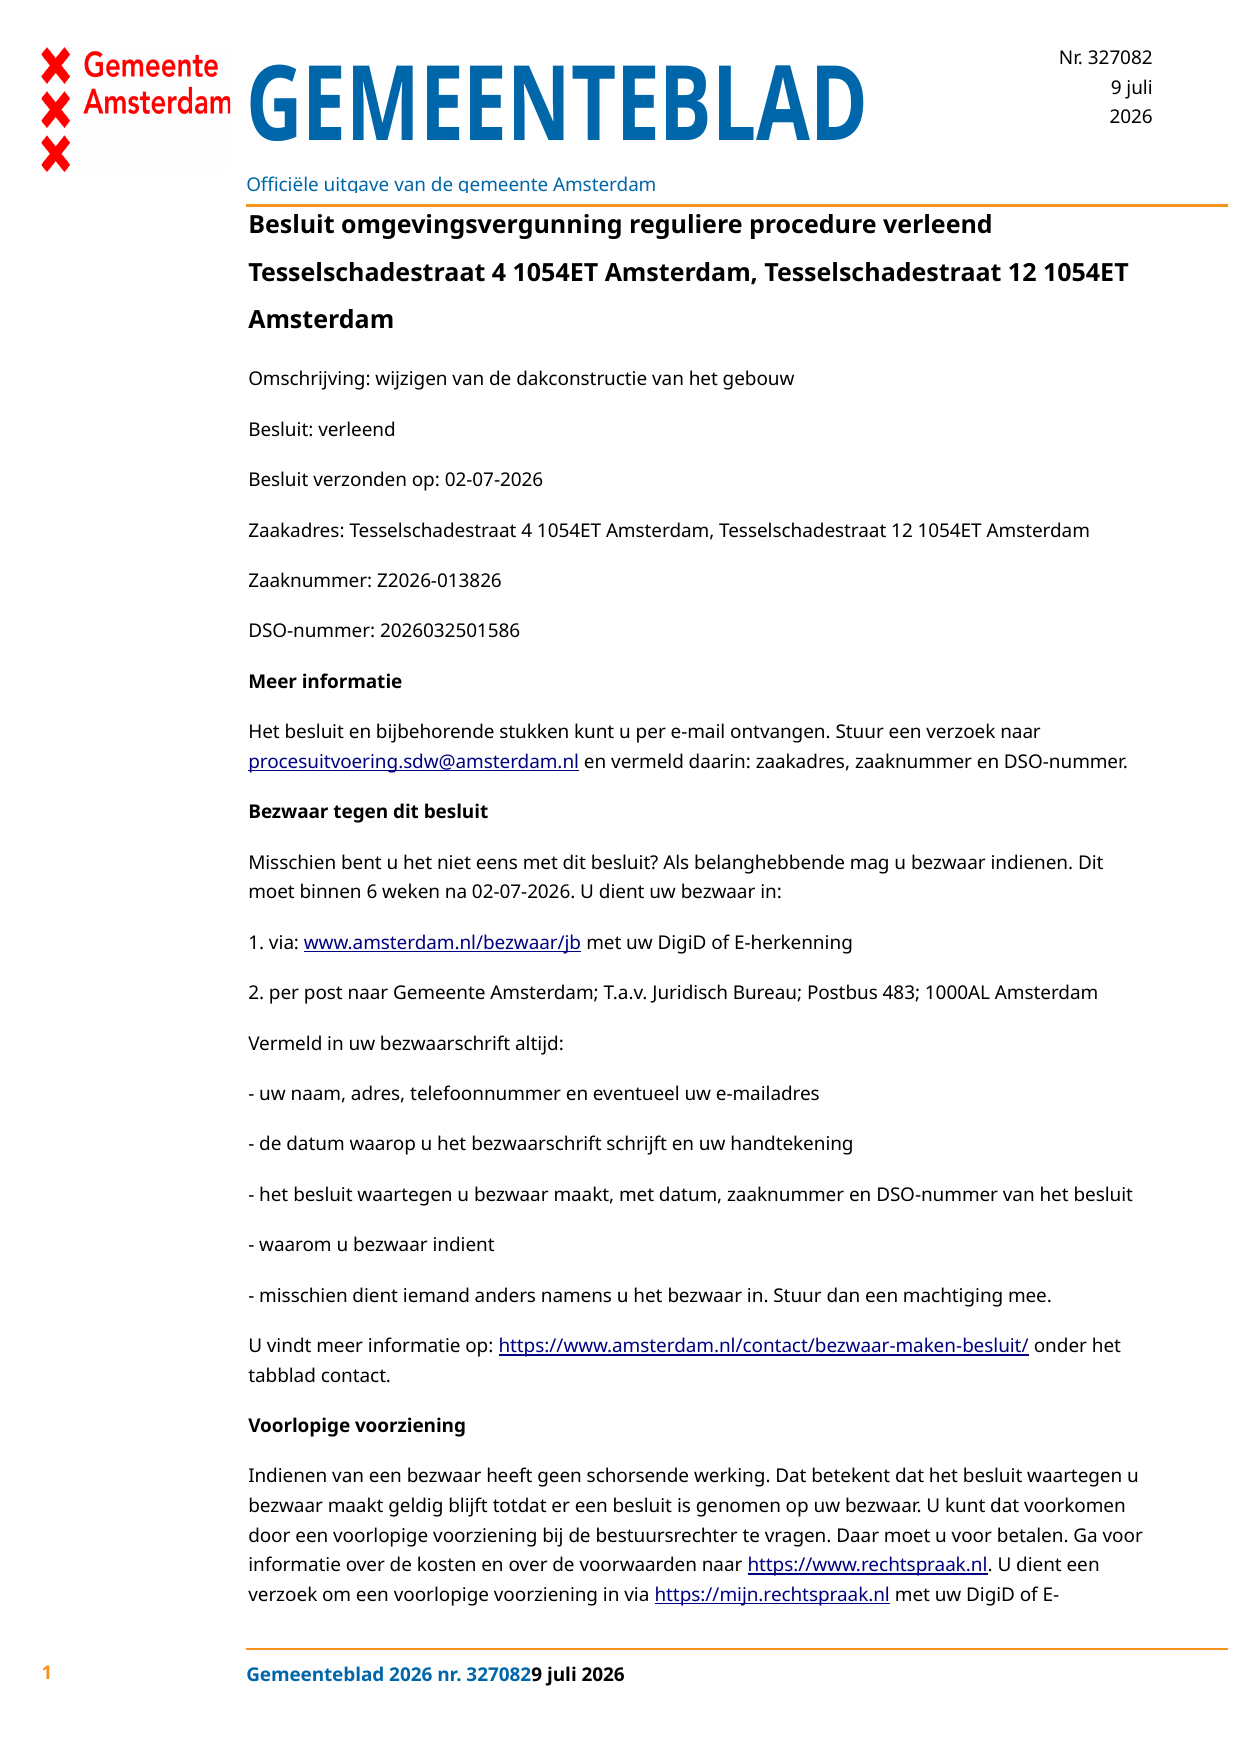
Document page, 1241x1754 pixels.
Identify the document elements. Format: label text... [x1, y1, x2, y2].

text - misschien dient iemand anders namens u het bezwaar in. Stuur dan een machtiging mee. [248, 1282, 1152, 1307]
picture [41, 47, 231, 172]
text Bezwaar tegen dit besluit [248, 798, 1152, 824]
text Meer informatie [248, 668, 1152, 694]
text DSO-nummer: 2026032501586 [248, 618, 1152, 643]
text Omschrijving: wijzigen van de dakconstructie van het gebouw [248, 366, 1152, 391]
text Voorlopige voorziening [248, 1412, 1152, 1438]
text 1. via: www.amsterdam.nl/bezwaar/jb met uw DigiD of E-herkenning [248, 929, 1152, 954]
text U vindt meer informatie op: https://www.amsterdam.nl/contact/bezwaar-maken-besluit/ onder het tabblad contact. [248, 1332, 1152, 1387]
text Indienen van een bezwaar heeft geen schorsende werking. Dat betekent dat het besluit waartegen u bezwaar maakt geldig blijft totdat er een besluit is genomen op uw bezwaar. U kunt dat voorkomen door een voorlopige voorziening bij de bestuursrechter te vragen. Daar moet u voor betalen. Ga voor informatie over de kosten en over de voorwaarden naar https://www.rechtspraak.nl. U dient een verzoek om een voorlopige voorziening in via https://mijn.rechtspraak.nl met uw DigiD of E- [248, 1463, 1152, 1607]
text Vermeld in uw bezwaarschrift altijd: [248, 1030, 1152, 1055]
text Zaaknummer: Z2026-013826 [248, 567, 1152, 593]
text Besluit: verleend [248, 416, 1152, 442]
text Besluit verzonden op: 02-07-2026 [248, 466, 1152, 492]
text - uw naam, adres, telefoonnummer en eventueel uw e-mailadres [248, 1080, 1152, 1106]
text Zaakadres: Tesselschadestraat 4 1054ET Amsterdam, Tesselschadestraat 12 1054ET Amsterdam [248, 517, 1152, 542]
text Misschien bent u het niet eens met dit besluit? Als belanghebbende mag u bezwaar indienen. Dit moet binnen 6 weken na 02-07-2026. U dient uw bezwaar in: [248, 849, 1152, 904]
text - waarom u bezwaar indient [248, 1231, 1152, 1257]
text Het besluit en bijbehorende stukken kunt u per e-mail ontvangen. Stuur een verzoek naar procesuitvoering.sdw@amsterdam.nl en vermeld daarin: zaakadres, zaaknummer en DSO-nummer. [248, 718, 1152, 774]
text 2. per post naar Gemeente Amsterdam; T.a.v. Juridisch Bureau; Postbus 483; 1000AL Amsterdam [248, 979, 1152, 1005]
text - de datum waarop u het bezwaarschrift schrijft en uw handtekening [248, 1131, 1152, 1156]
text Besluit omgevingsvergunning reguliere procedure verleend Tesselschadestraat 4 1054ET Amsterdam, Tesselschadestraat 12 1054ET Amsterdam [248, 207, 1152, 336]
text - het besluit waartegen u bezwaar maakt, met datum, zaaknummer en DSO-nummer van het besluit [248, 1181, 1152, 1207]
